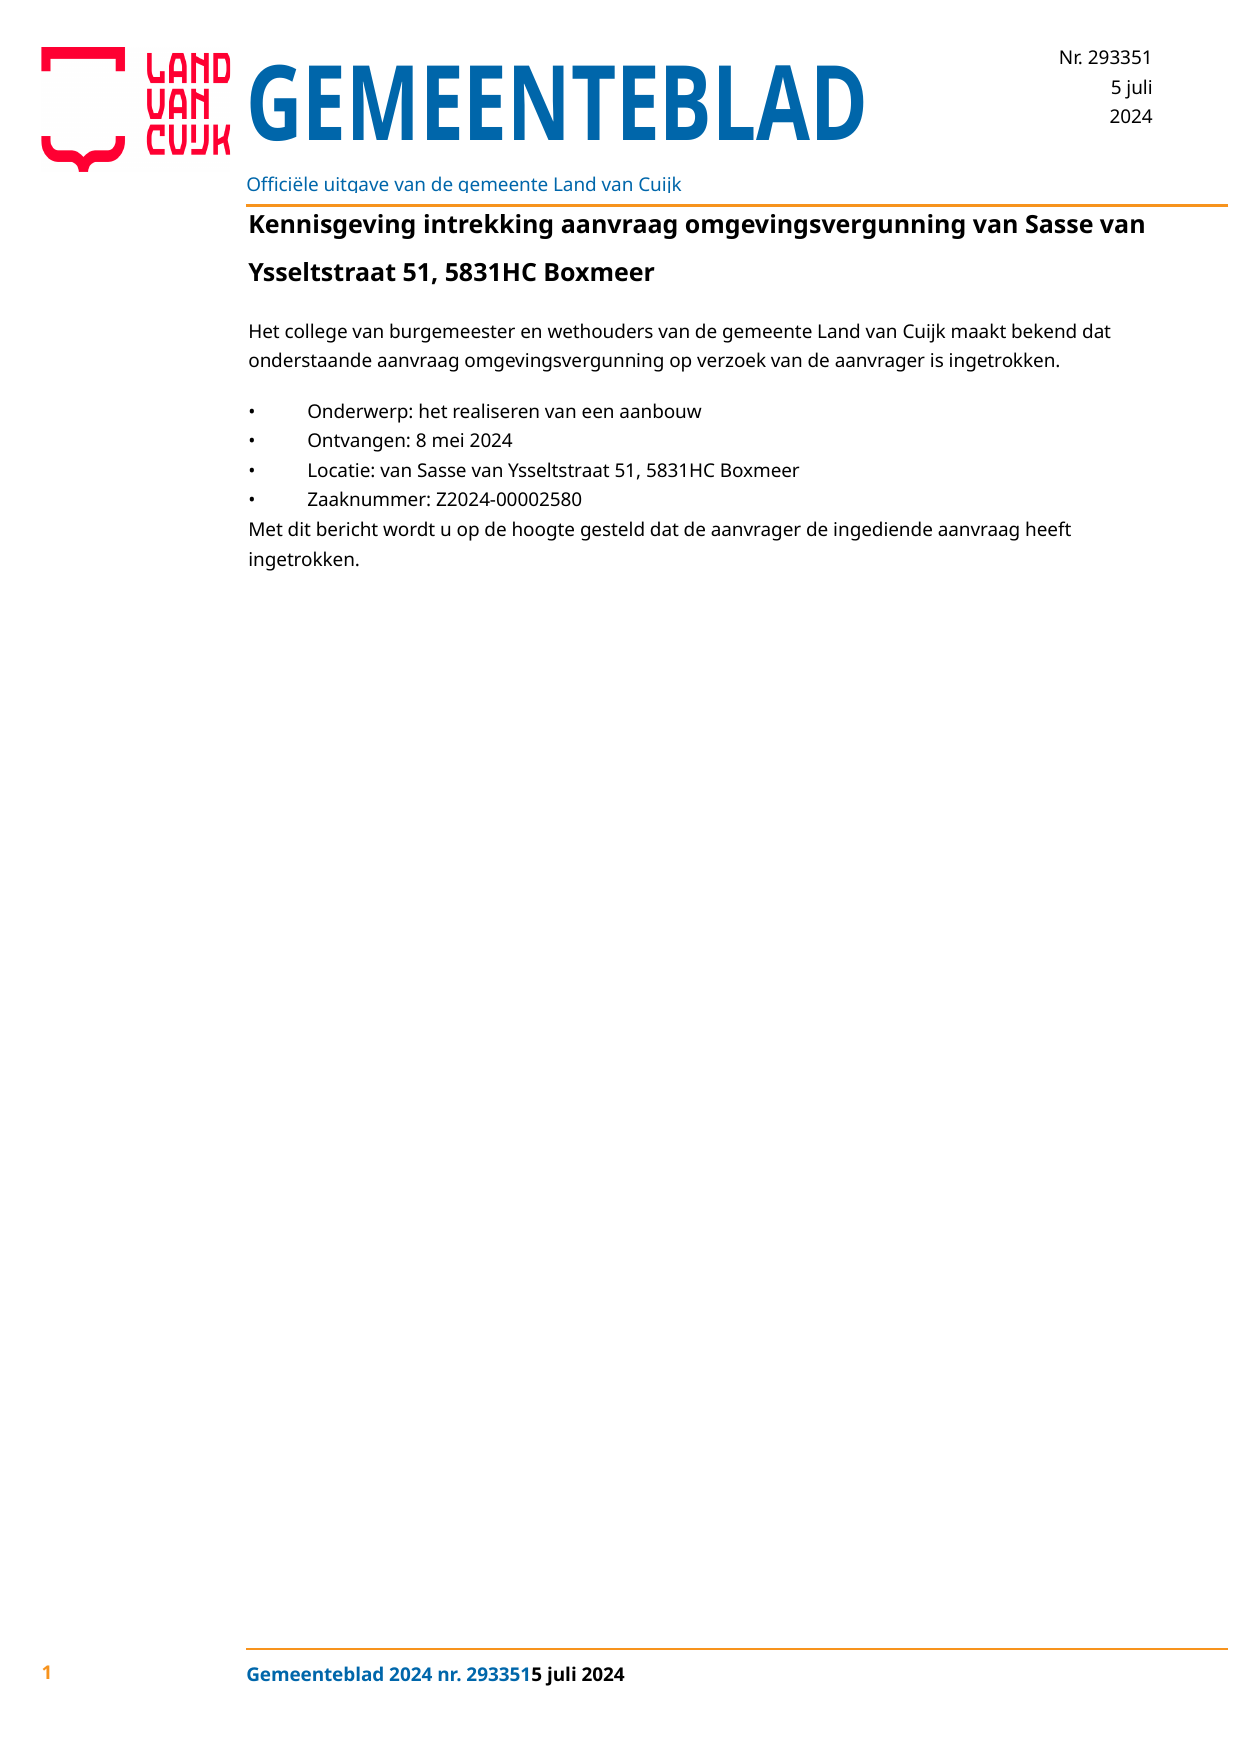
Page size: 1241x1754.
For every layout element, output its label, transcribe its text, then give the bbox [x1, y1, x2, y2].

picture [41, 47, 231, 172]
list Zaaknummer: Z2024-00002580 [248, 487, 1152, 512]
list Locatie: van Sasse van Ysseltstraat 51, 5831HC Boxmeer [248, 457, 1152, 483]
text Met dit bericht wordt u op de hoogte gesteld dat de aanvrager de ingediende aanvraag heeft ingetrokken. [248, 516, 1152, 572]
text Kennisgeving intrekking aanvraag omgevingsvergunning van Sasse van Ysseltstraat 51, 5831HC Boxmeer [248, 207, 1152, 288]
list Ontvangen: 8 mei 2024 [248, 427, 1152, 453]
list Onderwerp: het realiseren van een aanbouw [248, 398, 1152, 424]
text Het college van burgemeester en wethouders van de gemeente Land van Cuijk maakt bekend dat onderstaande aanvraag omgevingsvergunning op verzoek van de aanvrager is ingetrokken. [248, 318, 1152, 373]
